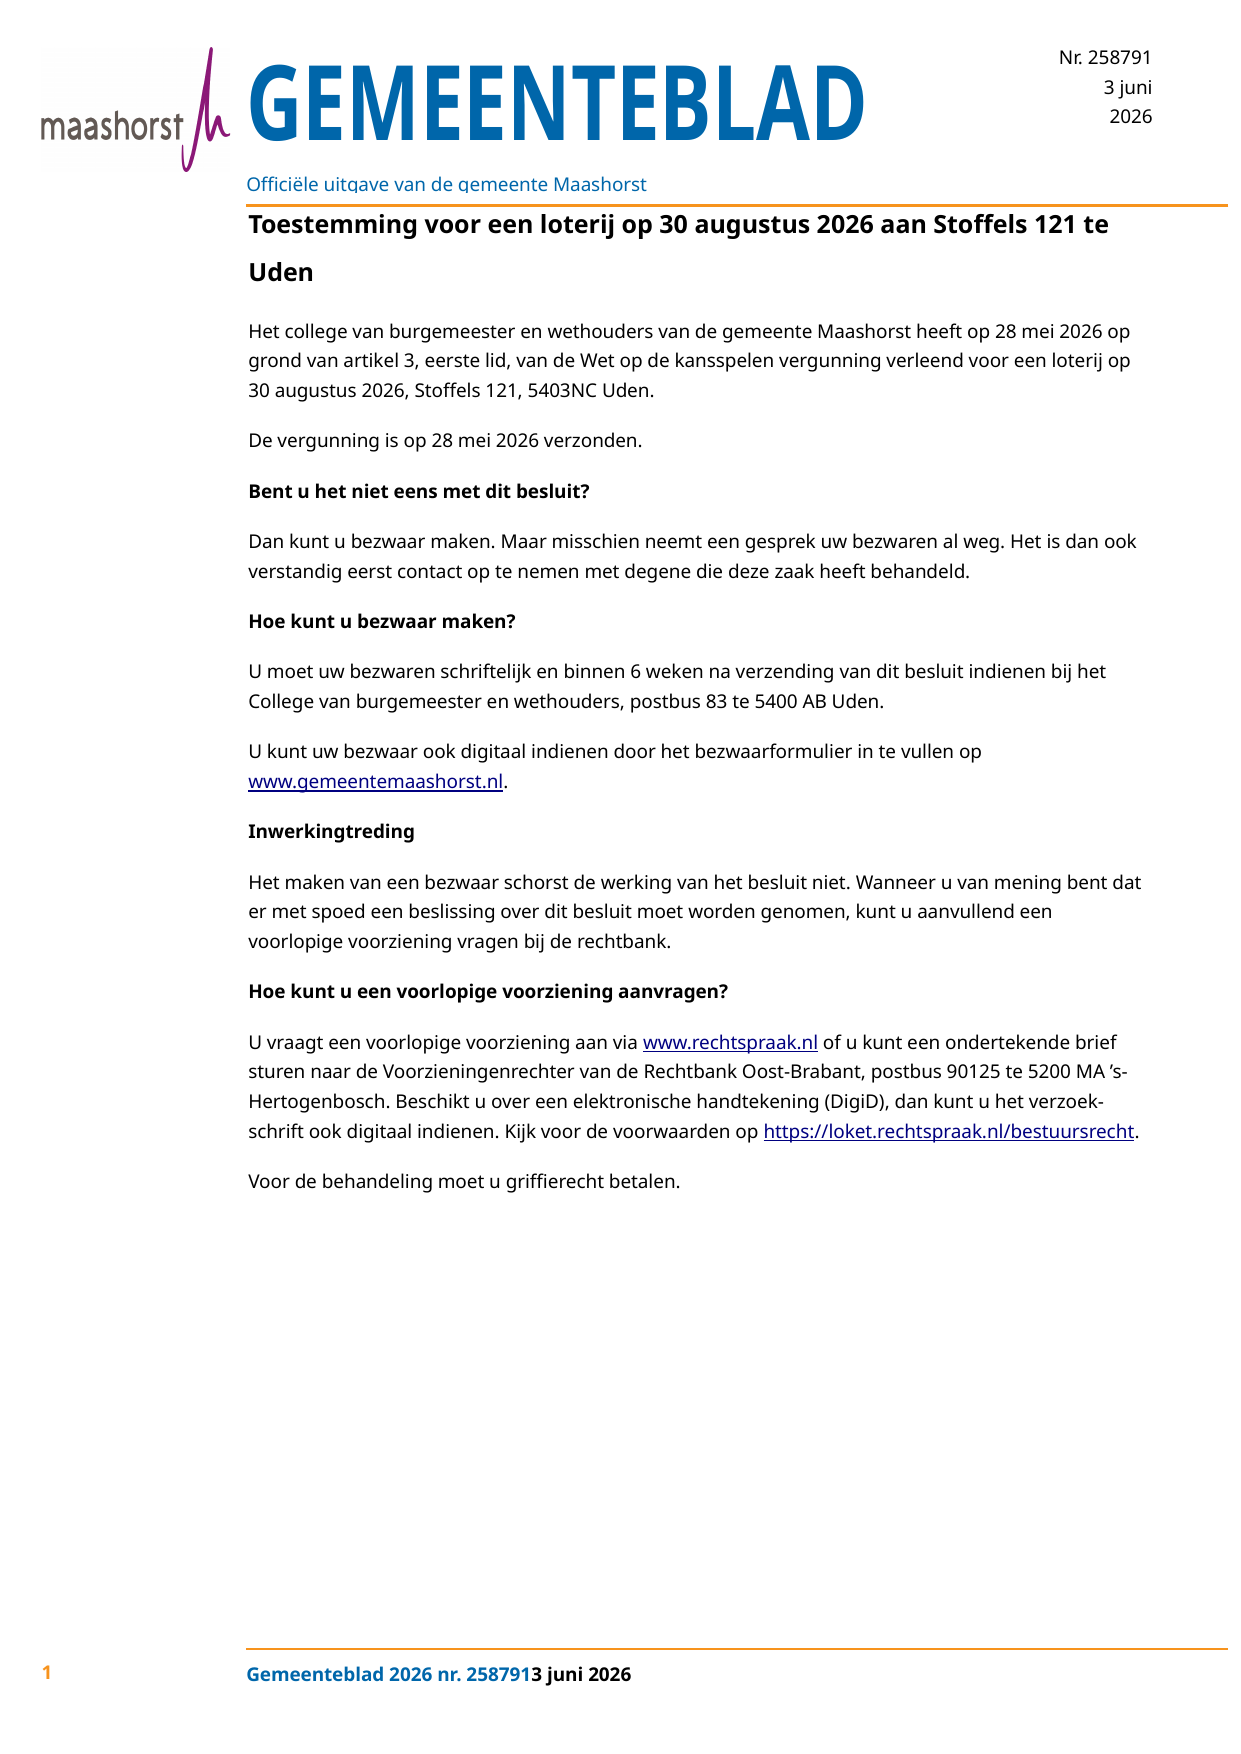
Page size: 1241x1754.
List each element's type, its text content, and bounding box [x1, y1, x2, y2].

text Het maken van een bezwaar schorst de werking van het besluit niet. Wanneer u van mening bent dat er met spoed een beslissing over dit besluit moet worden genomen, kunt u aanvullend een voorlopige voorziening vragen bij de rechtbank. [248, 869, 1152, 954]
text Hoe kunt u bezwaar maken? [248, 608, 1152, 634]
text Bent u het niet eens met dit besluit? [248, 478, 1152, 504]
picture [41, 47, 231, 172]
text Dan kunt u bezwaar maken. Maar misschien neemt een gesprek uw bezwaren al weg. Het is dan ook verstandig eerst contact op te nemen met degene die deze zaak heeft behandeld. [248, 528, 1152, 584]
text Het college van burgemeester en wethouders van de gemeente Maashorst heeft op 28 mei 2026 op grond van artikel 3, eerste lid, van de Wet op de kansspelen vergunning verleend voor een loterij op 30 augustus 2026, Stoffels 121, 5403NC Uden. [248, 318, 1152, 403]
text U moet uw bezwaren schriftelijk en binnen 6 weken na verzending van dit besluit indienen bij het College van burgemeester en wethouders, postbus 83 te 5400 AB Uden. [248, 659, 1152, 714]
text Toestemming voor een loterij op 30 augustus 2026 aan Stoffels 121 te Uden [248, 207, 1152, 288]
text De vergunning is op 28 mei 2026 verzonden. [248, 427, 1152, 453]
text U vraagt een voorlopige voorziening aan via www.rechtspraak.nl of u kunt een ondertekende brief sturen naar de Voorzieningenrechter van de Rechtbank Oost-Brabant, postbus 90125 te 5200 MA ’s-Hertogenbosch. Beschikt u over een elektronische handtekening (DigiD), dan kunt u het verzoek-schrift ook digitaal indienen. Kijk voor de voorwaarden op https://loket.rechtspraak.nl/bestuursrecht. [248, 1029, 1152, 1144]
text Hoe kunt u een voorlopige voorziening aanvragen? [248, 979, 1152, 1004]
text Inwerkingtreding [248, 819, 1152, 844]
text Voor de behandeling moet u griffierecht betalen. [248, 1168, 1152, 1194]
text U kunt uw bezwaar ook digitaal indienen door het bezwaarformulier in te vullen op www.gemeentemaashorst.nl. [248, 739, 1152, 794]
